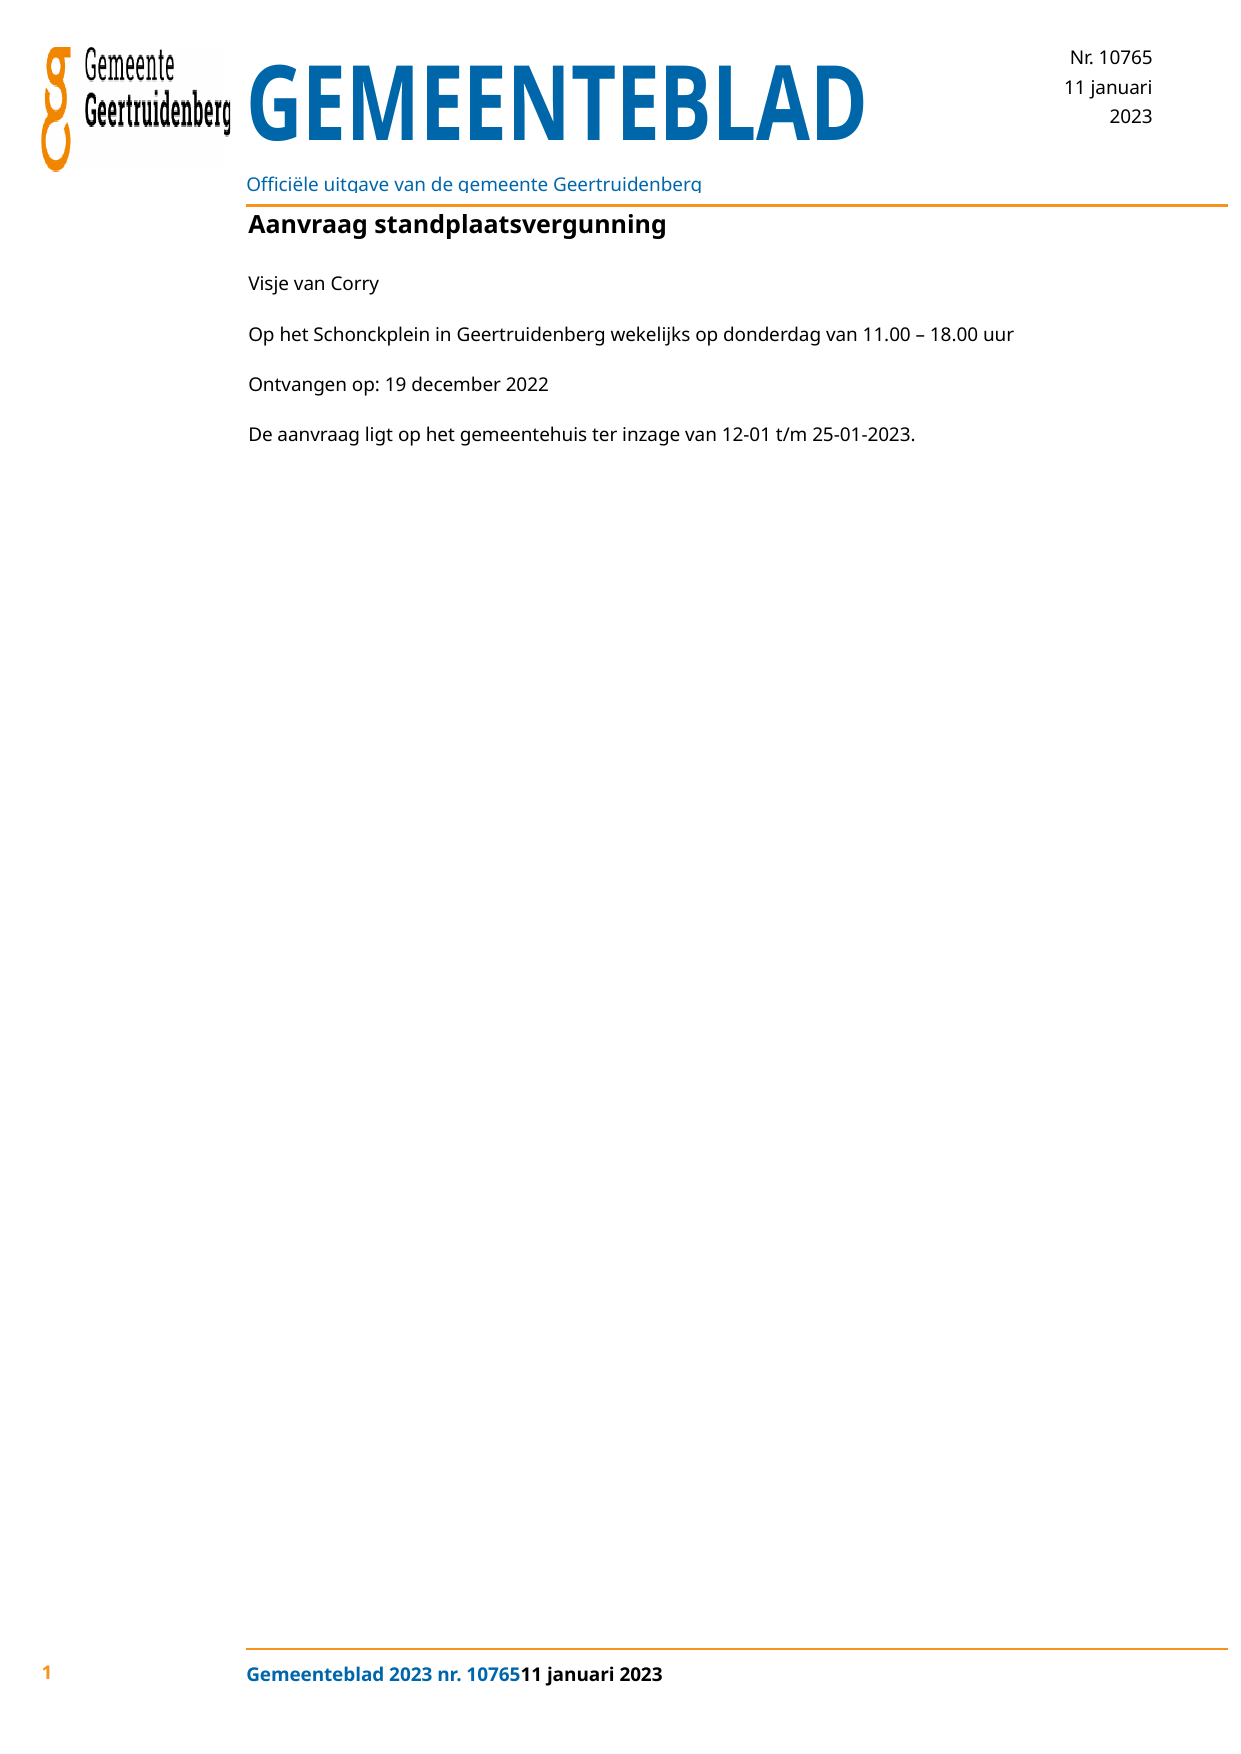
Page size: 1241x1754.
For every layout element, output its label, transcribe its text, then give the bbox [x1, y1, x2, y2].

text De aanvraag ligt op het gemeentehuis ter inzage van 12-01 t/m 25-01-2023. [248, 422, 1152, 447]
text Ontvangen op: 19 december 2022 [248, 371, 1152, 397]
picture [41, 47, 231, 172]
text Visje van Corry [248, 270, 1152, 296]
text Op het Schonckplein in Geertruidenberg wekelijks op donderdag van 11.00 – 18.00 uur [248, 321, 1152, 346]
text Aanvraag standplaatsvergunning [248, 207, 1152, 241]
